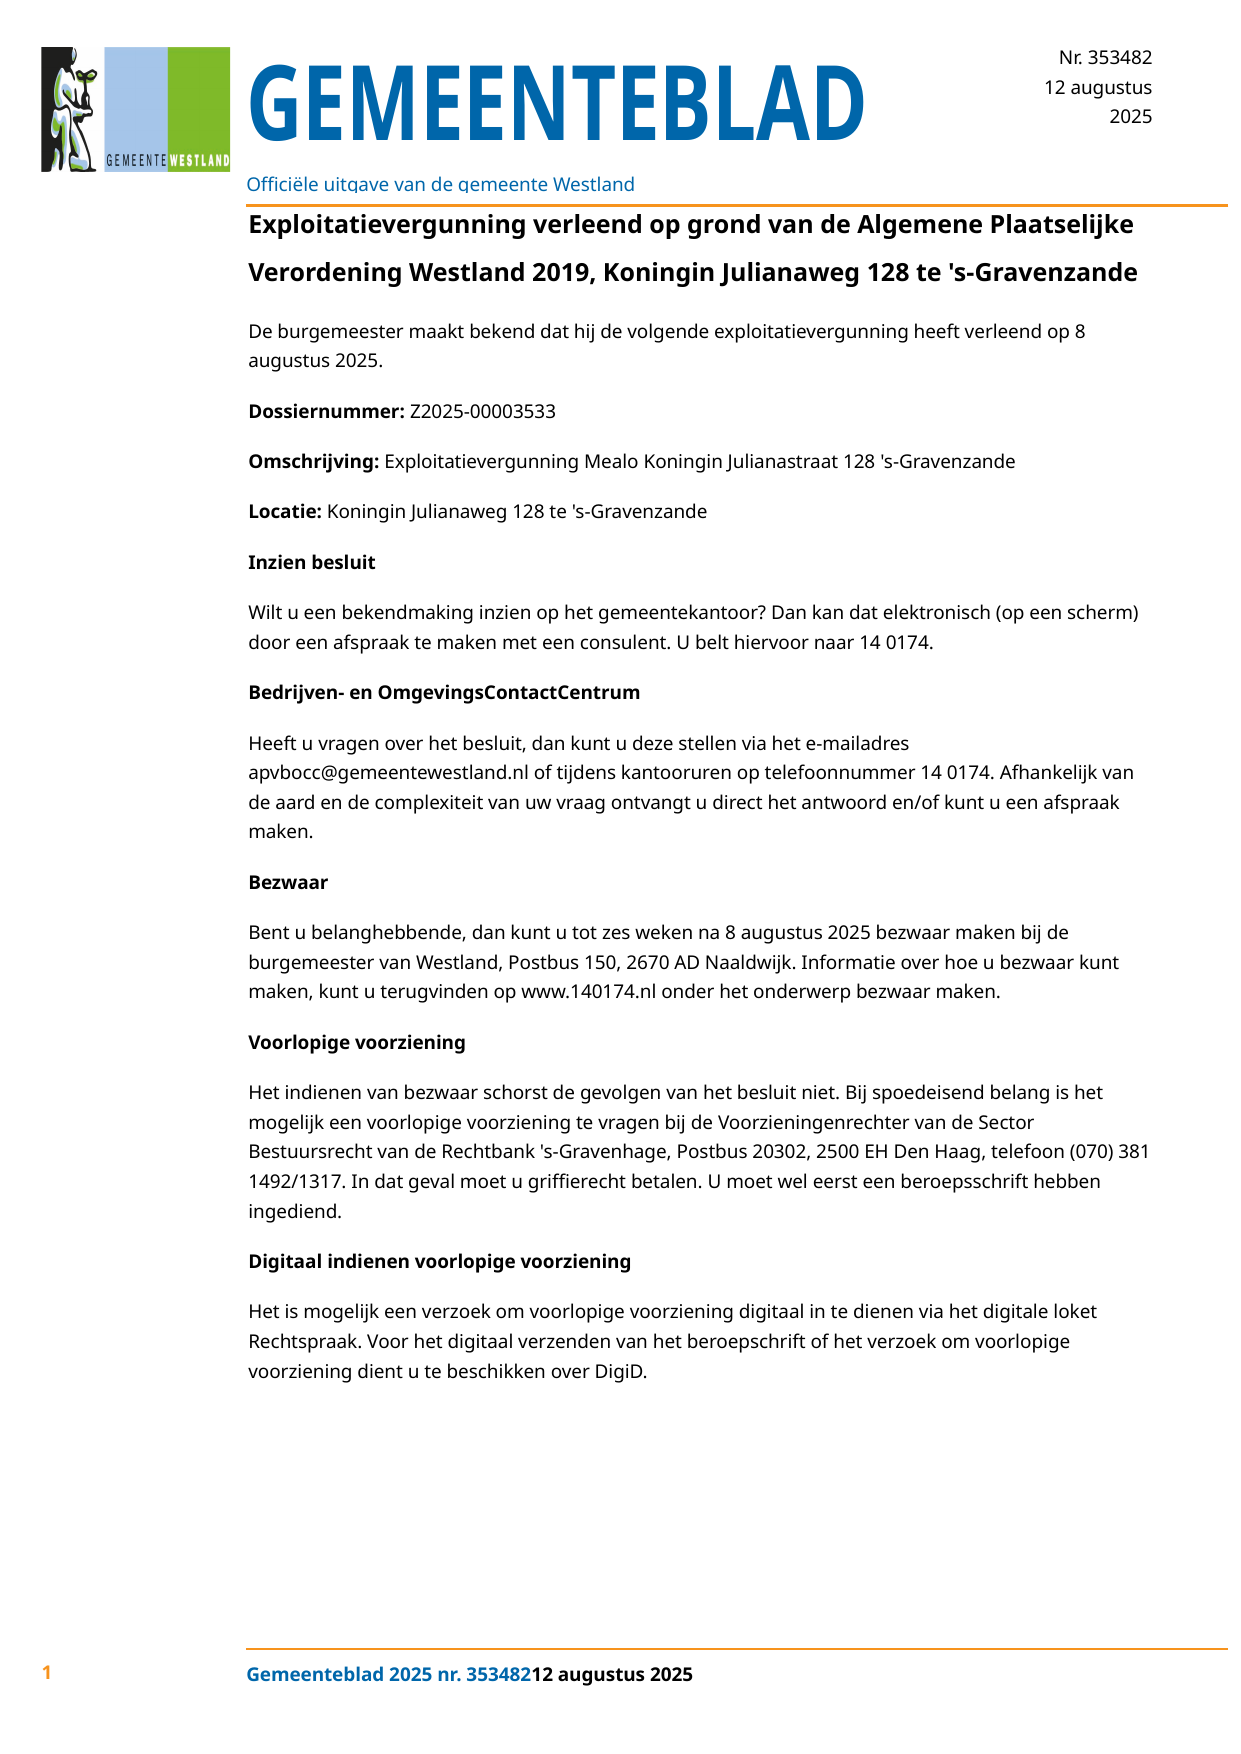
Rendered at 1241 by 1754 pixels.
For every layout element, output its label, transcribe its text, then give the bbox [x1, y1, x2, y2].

text Bedrijven- en OmgevingsContactCentrum [248, 679, 1152, 705]
text Digitaal indienen voorlopige voorziening [248, 1248, 1152, 1274]
text Exploitatievergunning verleend op grond van de Algemene Plaatselijke Verordening Westland 2019, Koningin Julianaweg 128 te 's-Gravenzande [248, 207, 1152, 288]
text Bent u belanghebbende, dan kunt u tot zes weken na 8 augustus 2025 bezwaar maken bij de burgemeester van Westland, Postbus 150, 2670 AD Naaldwijk. Informatie over hoe u bezwaar kunt maken, kunt u terugvinden op www.140174.nl onder het onderwerp bezwaar maken. [248, 919, 1152, 1004]
text Het is mogelijk een verzoek om voorlopige voorziening digitaal in te dienen via het digitale loket Rechtspraak. Voor het digitaal verzenden van het beroepschrift of het verzoek om voorlopige voorziening dient u te beschikken over DigiD. [248, 1299, 1152, 1384]
text Locatie: Koningin Julianaweg 128 te 's-Gravenzande [248, 499, 1152, 524]
picture [41, 47, 231, 172]
text Inzien besluit [248, 549, 1152, 575]
text Heeft u vragen over het besluit, dan kunt u deze stellen via het e-mailadres apvbocc@gemeentewestland.nl of tijdens kantooruren op telefoonnummer 14 0174. Afhankelijk van de aard en de complexiteit van uw vraag ontvangt u direct het antwoord en/of kunt u een afspraak maken. [248, 730, 1152, 844]
text Wilt u een bekendmaking inzien op het gemeentekantoor? Dan kan dat elektronisch (op een scherm) door een afspraak te maken met een consulent. U belt hiervoor naar 14 0174. [248, 599, 1152, 655]
text Dossiernummer: Z2025-00003533 [248, 398, 1152, 424]
text De burgemeester maakt bekend dat hij de volgende exploitatievergunning heeft verleend op 8 augustus 2025. [248, 318, 1152, 373]
text Omschrijving: Exploitatievergunning Mealo Koningin Julianastraat 128 's-Gravenzande [248, 448, 1152, 474]
text Het indienen van bezwaar schorst de gevolgen van het besluit niet. Bij spoedeisend belang is het mogelijk een voorlopige voorziening te vragen bij de Voorzieningenrechter van de Sector Bestuursrecht van de Rechtbank 's-Gravenhage, Postbus 20302, 2500 EH Den Haag, telefoon (070) 381 1492/1317. In dat geval moet u griffierecht betalen. U moet wel eerst een beroepsschrift hebben ingediend. [248, 1079, 1152, 1224]
text Bezwaar [248, 869, 1152, 895]
text Voorlopige voorziening [248, 1029, 1152, 1055]
